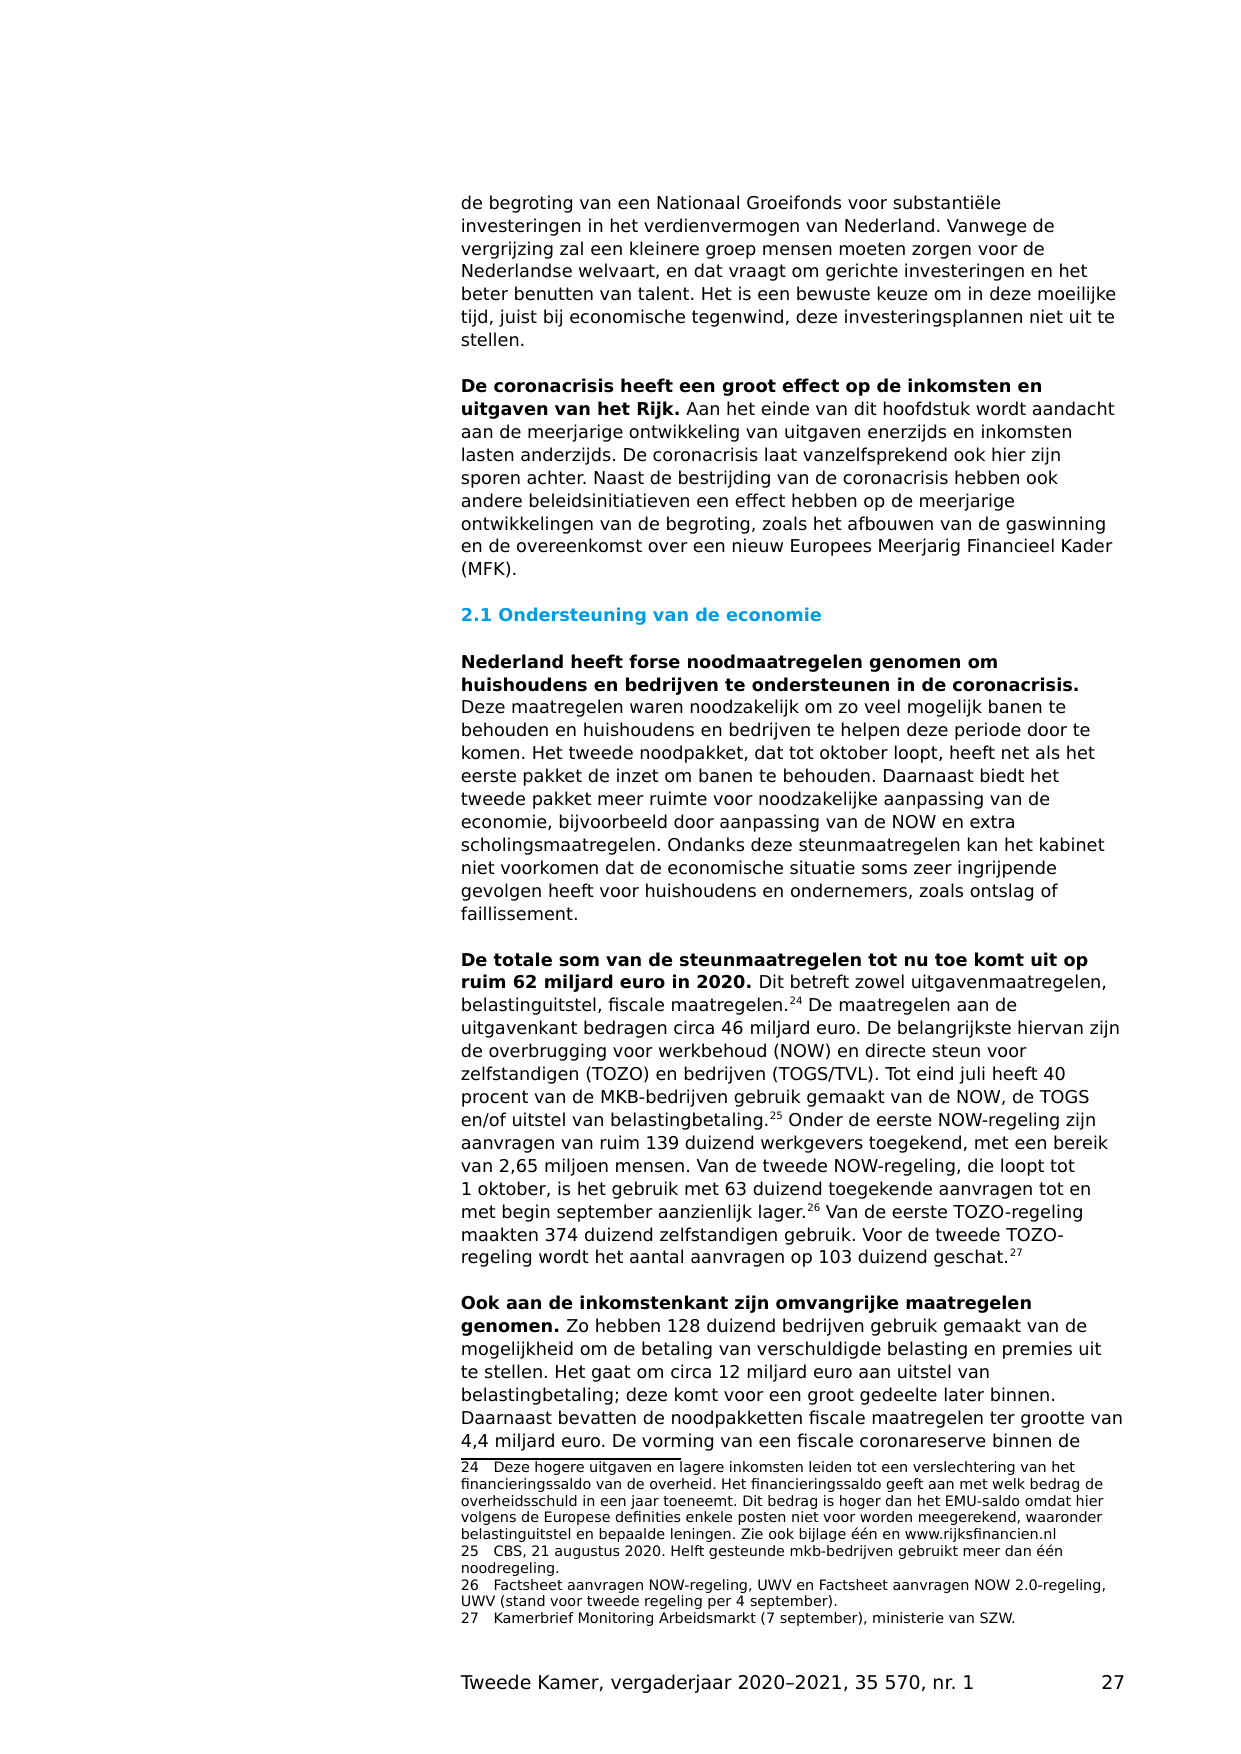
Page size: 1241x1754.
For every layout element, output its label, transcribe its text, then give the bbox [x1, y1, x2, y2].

text __Kamerbrief Monitoring Arbeidsmarkt (7 september), ministerie van SZW. [461, 1610, 1125, 1627]
text __Factsheet aanvragen NOW-regeling, UWV en Factsheet aanvragen NOW 2.0-regeling, UWV (stand voor tweede regeling per 4 september). [461, 1577, 1125, 1610]
text __Deze hogere uitgaven en lagere inkomsten leiden tot een verslechtering van het financieringssaldo van de overheid. Het financieringssaldo geeft aan met welk bedrag de overheidsschuld in een jaar toeneemt. Dit bedrag is hoger dan het EMU-saldo omdat hier volgens de Europese definities enkele posten niet voor worden meegerekend, waaronder belastinguitstel en bepaalde leningen. Zie ook bijlage één en www.rijksfinancien.nl [461, 1459, 1125, 1543]
text Nederland heeft forse noodmaatregelen genomen om huishoudens en bedrijven te ondersteunen in de coronacrisis. Deze maatregelen waren noodzakelijk om zo veel mogelijk banen te behouden en huishoudens en bedrijven te helpen deze periode door te komen. Het tweede noodpakket, dat tot oktober loopt, heeft net als het eerste pakket de inzet om banen te behouden. Daarnaast biedt het tweede pakket meer ruimte voor noodzakelijke aanpassing van de economie, bijvoorbeeld door aanpassing van de NOW en extra scholingsmaatregelen. Ondanks deze steunmaatregelen kan het kabinet niet voorkomen dat de economische situatie soms zeer ingrijpende gevolgen heeft voor huishoudens en ondernemers, zoals ontslag of faillissement. [461, 650, 1125, 925]
text de begroting van een Nationaal Groeifonds voor substantiële investeringen in het verdienvermogen van Nederland. Vanwege de vergrijzing zal een kleinere groep mensen moeten zorgen voor de Nederlandse welvaart, en dat vraagt om gerichte investeringen en het beter benutten van talent. Het is een bewuste keuze om in deze moeilijke tijd, juist bij economische tegenwind, deze investeringsplannen niet uit te stellen. [461, 191, 1125, 351]
title 2.1 Ondersteuning van de economie [461, 603, 1125, 626]
text De coronacrisis heeft een groot effect op de inkomsten en uitgaven van het Rijk. Aan het einde van dit hoofdstuk wordt aandacht aan de meerjarige ontwikkeling van uitgaven enerzijds en inkomsten lasten anderzijds. De coronacrisis laat vanzelfsprekend ook hier zijn sporen achter. Naast de bestrijding van de coronacrisis hebben ook andere beleidsinitiatieven een effect hebben op de meerjarige ontwikkelingen van de begroting, zoals het afbouwen van de gaswinning en de overeenkomst over een nieuw Europees Meerjarig Financieel Kader (MFK). [461, 374, 1125, 580]
text Ook aan de inkomstenkant zijn omvangrijke maatregelen genomen. Zo hebben 128 duizend bedrijven gebruik gemaakt van de mogelijkheid om de betaling van verschuldigde belasting en premies uit te stellen. Het gaat om circa 12 miljard euro aan uitstel van belastingbetaling; deze komt voor een groot gedeelte later binnen. Daarnaast bevatten de noodpakketten fiscale maatregelen ter grootte van 4,4 miljard euro. De vorming van een fiscale coronareserve binnen de [461, 1291, 1125, 1452]
text De totale som van de steunmaatregelen tot nu toe komt uit op ruim 62 miljard euro in 2020. Dit betreft zowel uitgavenmaatregelen, belastinguitstel, fiscale maatregelen. De maatregelen aan de uitgavenkant bedragen circa 46 miljard euro. De belangrijkste hiervan zijn de overbrugging voor werkbehoud (NOW) en directe steun voor zelfstandigen (TOZO) en bedrijven (TOGS/TVL). Tot eind juli heeft 40 procent van de MKB-bedrijven gebruik gemaakt van de NOW, de TOGS en/of uitstel van belastingbetaling. Onder de eerste NOW-regeling zijn aanvragen van ruim 139 duizend werkgevers toegekend, met een bereik van 2,65 miljoen mensen. Van de tweede NOW-regeling, die loopt tot 1 oktober, is het gebruik met 63 duizend toegekende aanvragen tot en met begin september aanzienlijk lager. Van de eerste TOZO-regeling maakten 374 duizend zelfstandigen gebruik. Voor de tweede TOZO-regeling wordt het aantal aanvragen op 103 duizend geschat. [461, 948, 1125, 1268]
text __CBS, 21 augustus 2020. Helft gesteunde mkb-bedrijven gebruikt meer dan één noodregeling. [461, 1543, 1125, 1577]
